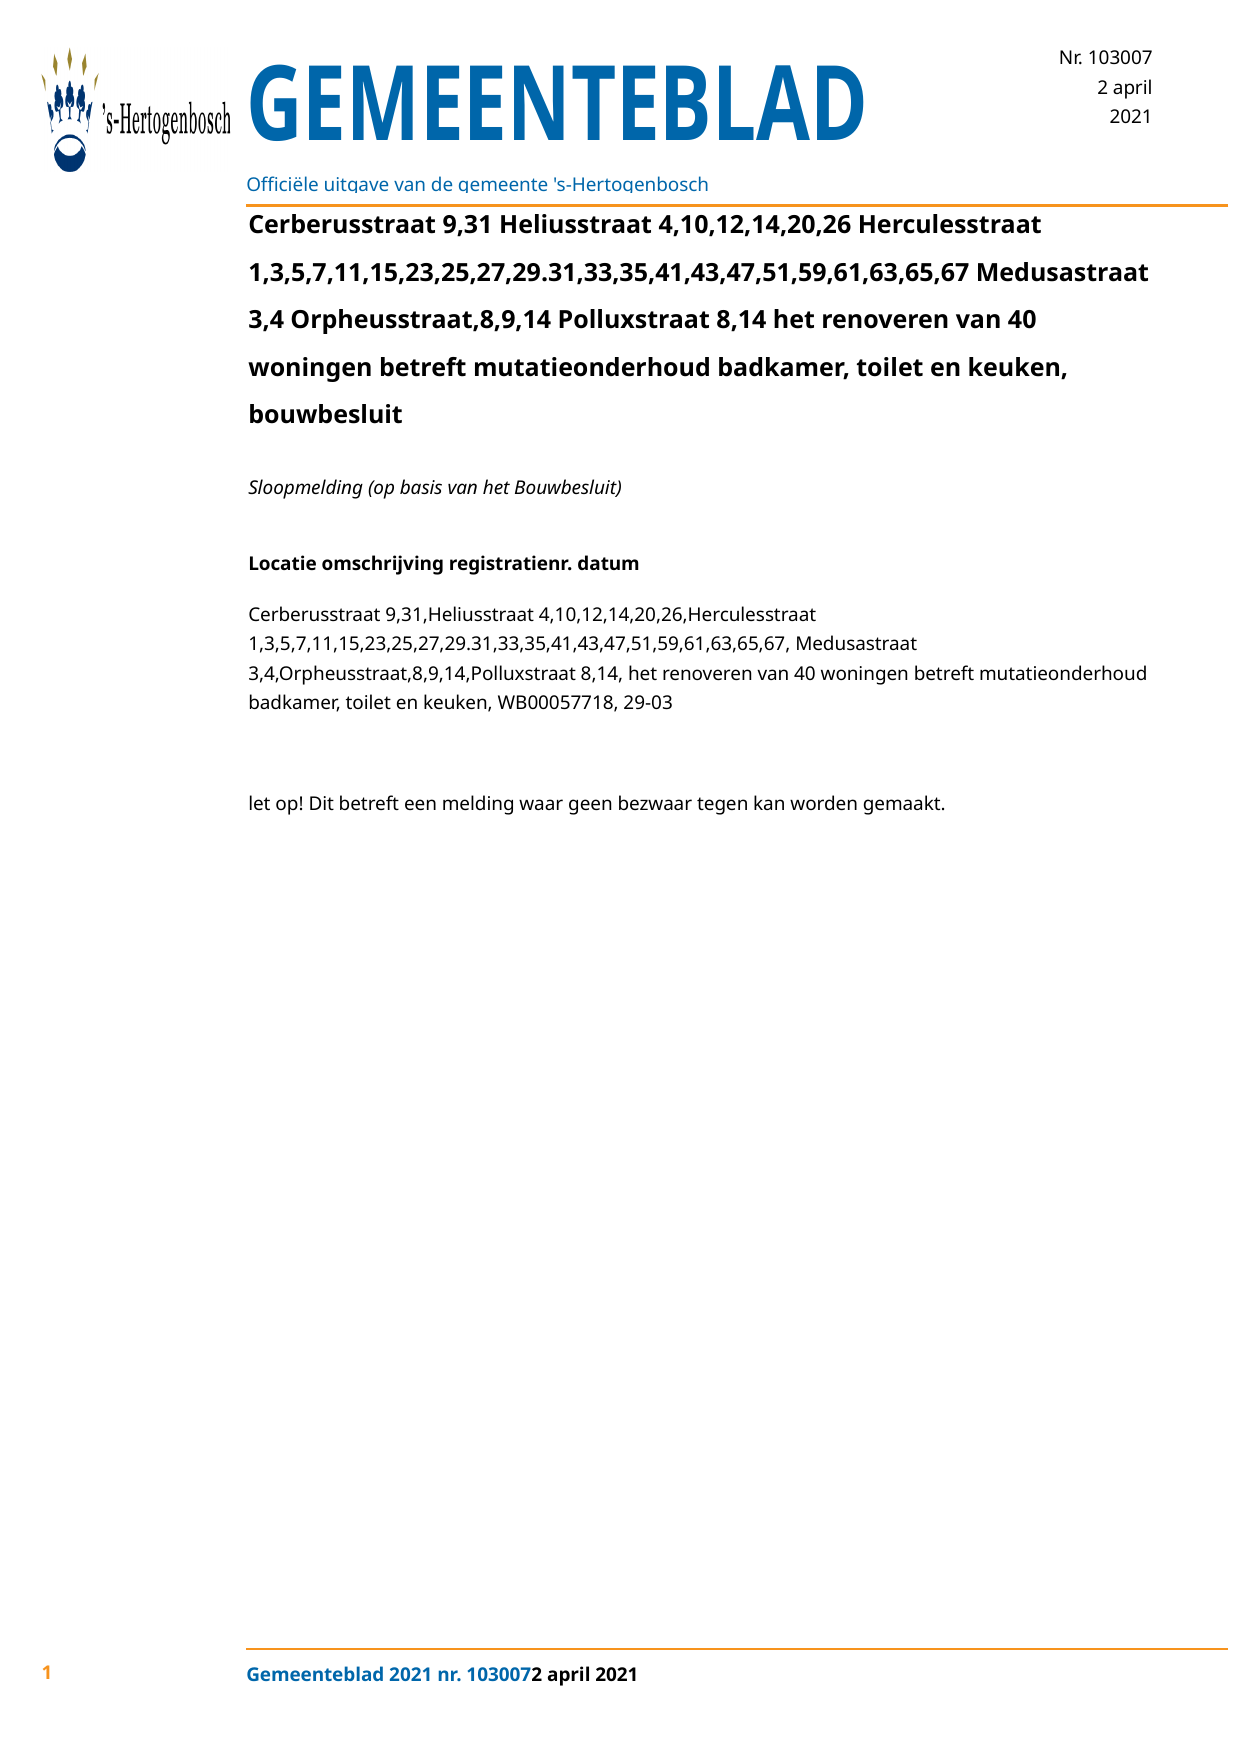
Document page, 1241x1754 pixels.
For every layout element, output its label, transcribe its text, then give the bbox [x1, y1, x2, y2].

text Sloopmelding (op basis van het Bouwbesluit) [248, 474, 1152, 500]
text Locatie omschrijving registratienr. datum [248, 550, 1152, 576]
text let op! Dit betreft een melding waar geen bezwaar tegen kan worden gemaakt. [248, 790, 1152, 816]
text Cerberusstraat 9,31 Heliusstraat 4,10,12,14,20,26 Herculesstraat 1,3,5,7,11,15,23,25,27,29.31,33,35,41,43,47,51,59,61,63,65,67 Medusastraat 3,4 Orpheusstraat,8,9,14 Polluxstraat 8,14 het renoveren van 40 woningen betreft mutatieonderhoud badkamer, toilet en keuken, bouwbesluit [248, 207, 1152, 431]
picture [41, 47, 231, 172]
text Cerberusstraat 9,31,Heliusstraat 4,10,12,14,20,26,Herculesstraat 1,3,5,7,11,15,23,25,27,29.31,33,35,41,43,47,51,59,61,63,65,67, Medusastraat 3,4,Orpheusstraat,8,9,14,Polluxstraat 8,14, het renoveren van 40 woningen betreft mutatieonderhoud badkamer, toilet en keuken, WB00057718, 29-03 [248, 601, 1152, 715]
